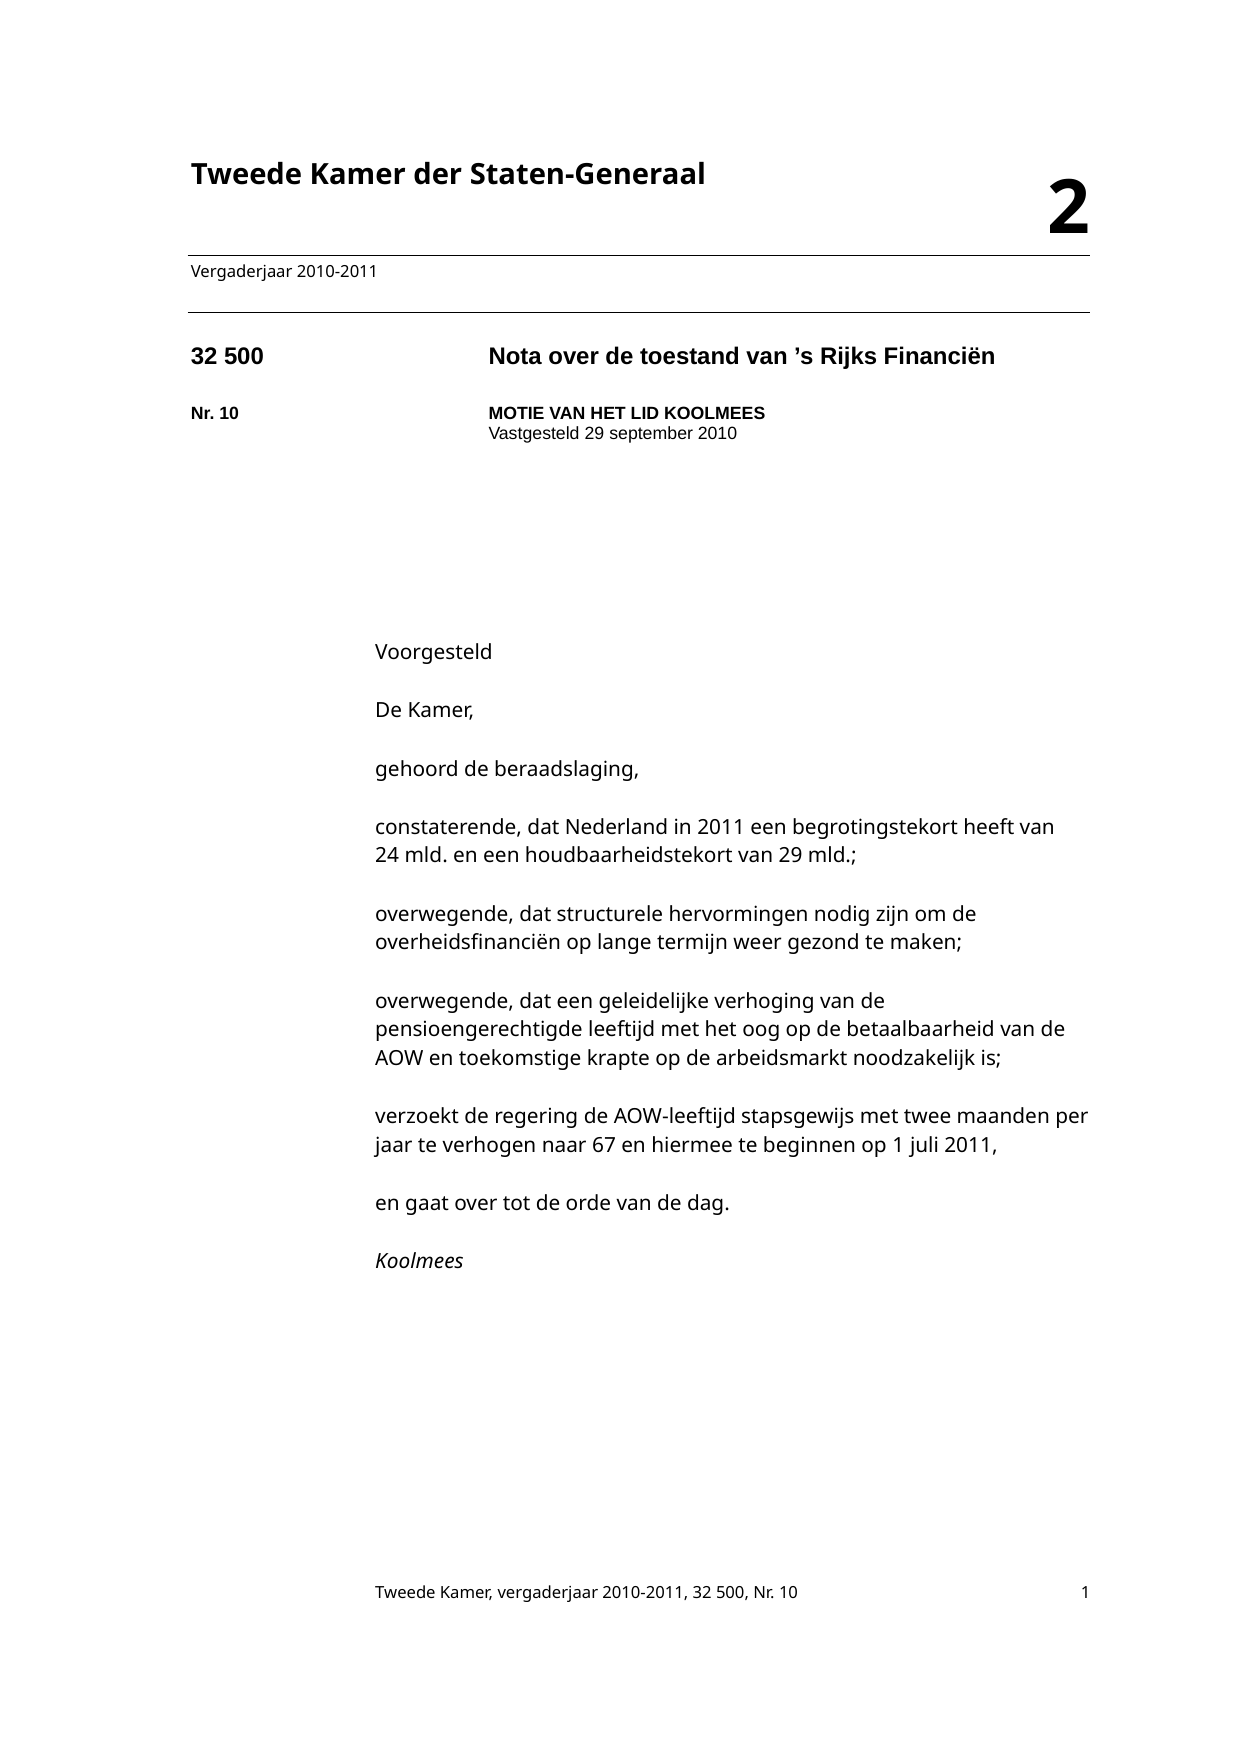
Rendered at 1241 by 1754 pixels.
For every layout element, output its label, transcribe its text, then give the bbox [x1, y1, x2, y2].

table_header Tweede Kamer der Staten-Generaal [188, 150, 909, 255]
table_cell Nota over de toestand van ’s Rijks Financiën [485, 339, 1090, 399]
text De Kamer, [375, 695, 1090, 724]
table_header 2 [910, 150, 1090, 255]
text constaterende, dat Nederland in 2011 een begrotingstekort heeft van 24 mld. en een houdbaarheidstekort van 29 mld.; [375, 812, 1090, 869]
text gehoord de beraadslaging, [375, 754, 1090, 782]
table_cell [485, 313, 1090, 339]
text Koolmees [375, 1247, 1090, 1275]
table_cell [485, 256, 1090, 312]
text overwegende, dat een geleidelijke verhoging van de pensioengerechtigde leeftijd met het oog op de betaalbaarheid van de AOW en toekomstige krapte op de arbeidsmarkt noodzakelijk is; [375, 986, 1090, 1071]
table_cell 32 500 [188, 339, 485, 399]
table_cell Nr. 10 [188, 399, 485, 518]
text overwegende, dat structurele hervormingen nodig zijn om de overheidsfinanciën op lange termijn weer gezond te maken; [375, 899, 1090, 956]
table_cell [188, 313, 485, 339]
text en gaat over tot de orde van de dag. [375, 1188, 1090, 1217]
table_cell Vergaderjaar 2010-2011 [188, 256, 485, 312]
text verzoekt de regering de AOW-leeftijd stapsgewijs met twee maanden per jaar te verhogen naar 67 en hiermee te beginnen op 1 juli 2011, [375, 1101, 1090, 1158]
table_cell MOTIE VAN HET LID KOOLMEES Vastgesteld 29 september 2010 [485, 399, 1090, 518]
text Voorgesteld [375, 637, 1090, 665]
